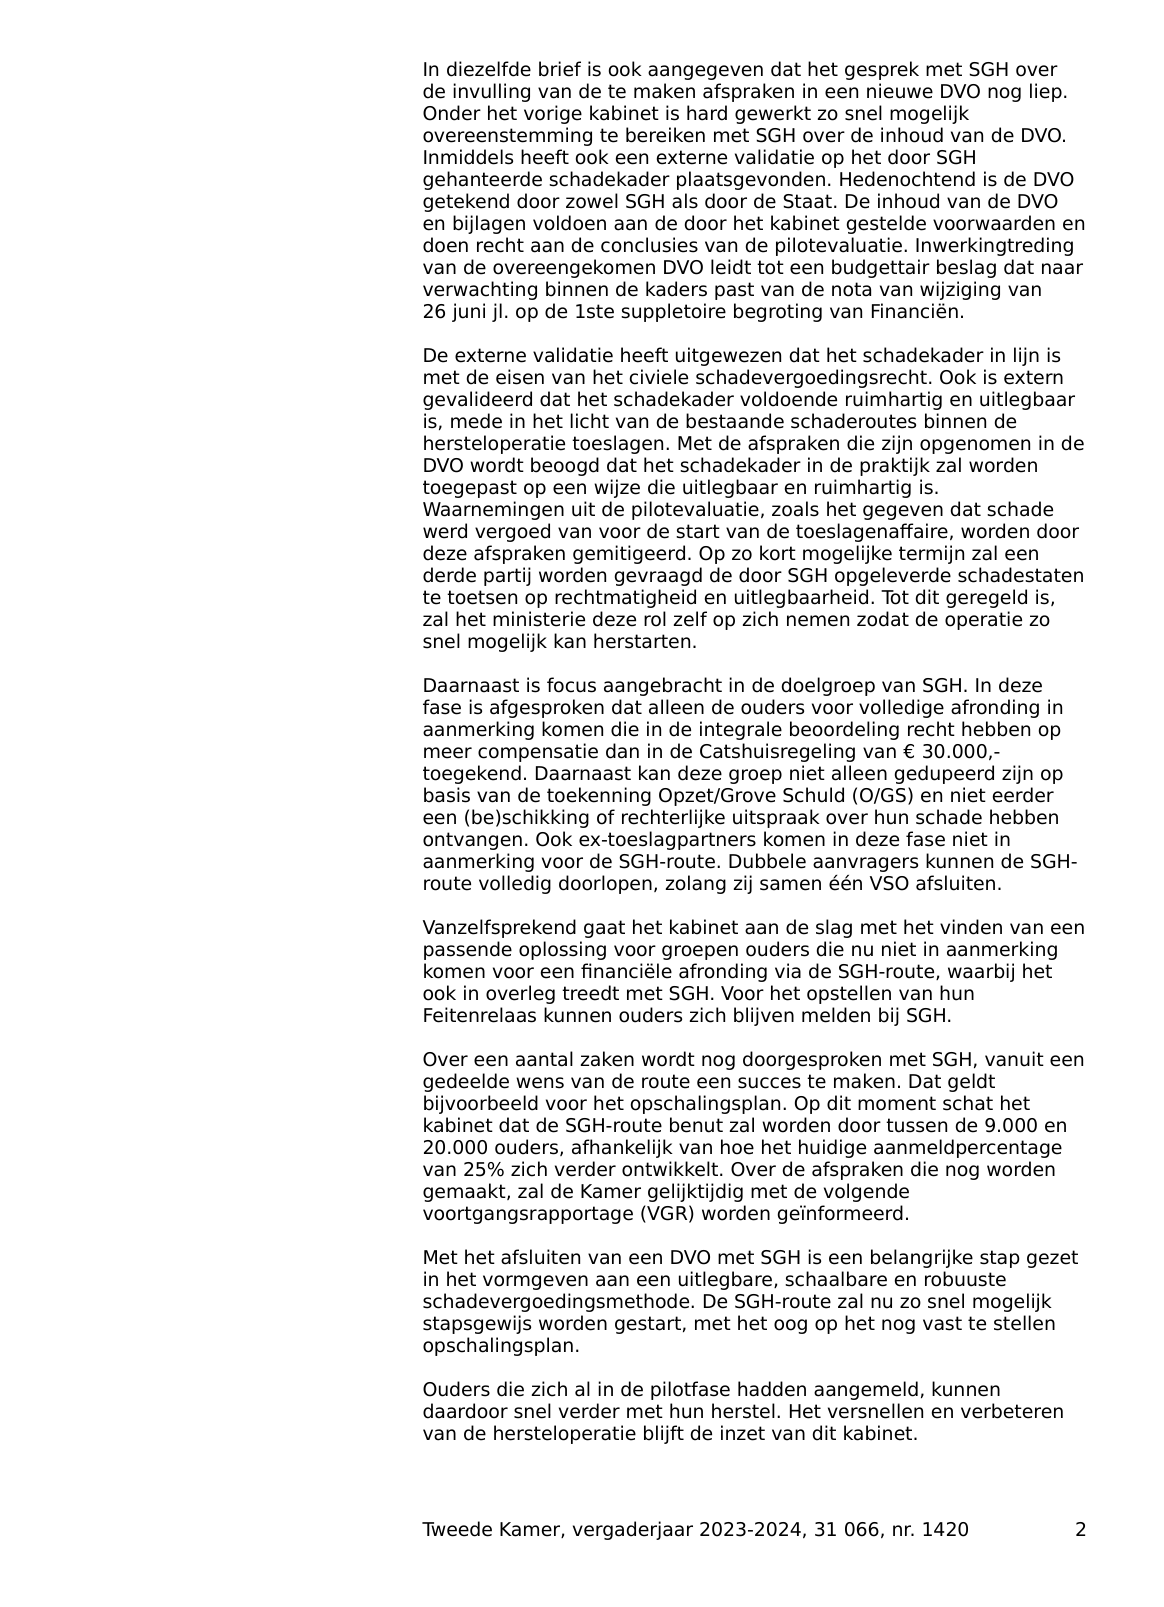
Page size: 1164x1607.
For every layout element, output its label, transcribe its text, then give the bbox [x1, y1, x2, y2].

text Met het afsluiten van een DVO met SGH is een belangrijke stap gezet in het vormgeven aan een uitlegbare, schaalbare en robuuste schadevergoedingsmethode. De SGH-route zal nu zo snel mogelijk stapsgewijs worden gestart, met het oog op het nog vast te stellen opschalingsplan. [422, 1247, 1087, 1357]
text In diezelfde brief is ook aangegeven dat het gesprek met SGH over de invulling van de te maken afspraken in een nieuwe DVO nog liep. Onder het vorige kabinet is hard gewerkt zo snel mogelijk overeenstemming te bereiken met SGH over de inhoud van de DVO. Inmiddels heeft ook een externe validatie op het door SGH gehanteerde schadekader plaatsgevonden. Hedenochtend is de DVO getekend door zowel SGH als door de Staat. De inhoud van de DVO en bijlagen voldoen aan de door het kabinet gestelde voorwaarden en doen recht aan de conclusies van de pilotevaluatie. Inwerkingtreding van de overeengekomen DVO leidt tot een budgettair beslag dat naar verwachting binnen de kaders past van de nota van wijziging van 26 juni jl. op de 1ste suppletoire begroting van Financiën. [422, 59, 1087, 323]
text Daarnaast is focus aangebracht in de doelgroep van SGH. In deze fase is afgesproken dat alleen de ouders voor volledige afronding in aanmerking komen die in de integrale beoordeling recht hebben op meer compensatie dan in de Catshuisregeling van € 30.000,- toegekend. Daarnaast kan deze groep niet alleen gedupeerd zijn op basis van de toekenning Opzet/Grove Schuld (O/GS) en niet eerder een (be)schikking of rechterlijke uitspraak over hun schade hebben ontvangen. Ook ex-toeslagpartners komen in deze fase niet in aanmerking voor de SGH-route. Dubbele aanvragers kunnen de SGH-route volledig doorlopen, zolang zij samen één VSO afsluiten. [422, 675, 1087, 895]
text Ouders die zich al in de pilotfase hadden aangemeld, kunnen daardoor snel verder met hun herstel. Het versnellen en verbeteren van de hersteloperatie blijft de inzet van dit kabinet. [422, 1379, 1087, 1445]
text Over een aantal zaken wordt nog doorgesproken met SGH, vanuit een gedeelde wens van de route een succes te maken. Dat geldt bijvoorbeeld voor het opschalingsplan. Op dit moment schat het kabinet dat de SGH-route benut zal worden door tussen de 9.000 en 20.000 ouders, afhankelijk van hoe het huidige aanmeldpercentage van 25% zich verder ontwikkelt. Over de afspraken die nog worden gemaakt, zal de Kamer gelijktijdig met de volgende voortgangsrapportage (VGR) worden geïnformeerd. [422, 1049, 1087, 1225]
text De externe validatie heeft uitgewezen dat het schadekader in lijn is met de eisen van het civiele schadevergoedingsrecht. Ook is extern gevalideerd dat het schadekader voldoende ruimhartig en uitlegbaar is, mede in het licht van de bestaande schaderoutes binnen de hersteloperatie toeslagen. Met de afspraken die zijn opgenomen in de DVO wordt beoogd dat het schadekader in de praktijk zal worden toegepast op een wijze die uitlegbaar en ruimhartig is. Waarnemingen uit de pilotevaluatie, zoals het gegeven dat schade werd vergoed van voor de start van de toeslagenaffaire, worden door deze afspraken gemitigeerd. Op zo kort mogelijke termijn zal een derde partij worden gevraagd de door SGH opgeleverde schadestaten te toetsen op rechtmatigheid en uitlegbaarheid. Tot dit geregeld is, zal het ministerie deze rol zelf op zich nemen zodat de operatie zo snel mogelijk kan herstarten. [422, 345, 1087, 653]
text Vanzelfsprekend gaat het kabinet aan de slag met het vinden van een passende oplossing voor groepen ouders die nu niet in aanmerking komen voor een financiële afronding via de SGH-route, waarbij het ook in overleg treedt met SGH. Voor het opstellen van hun Feitenrelaas kunnen ouders zich blijven melden bij SGH. [422, 917, 1087, 1027]
